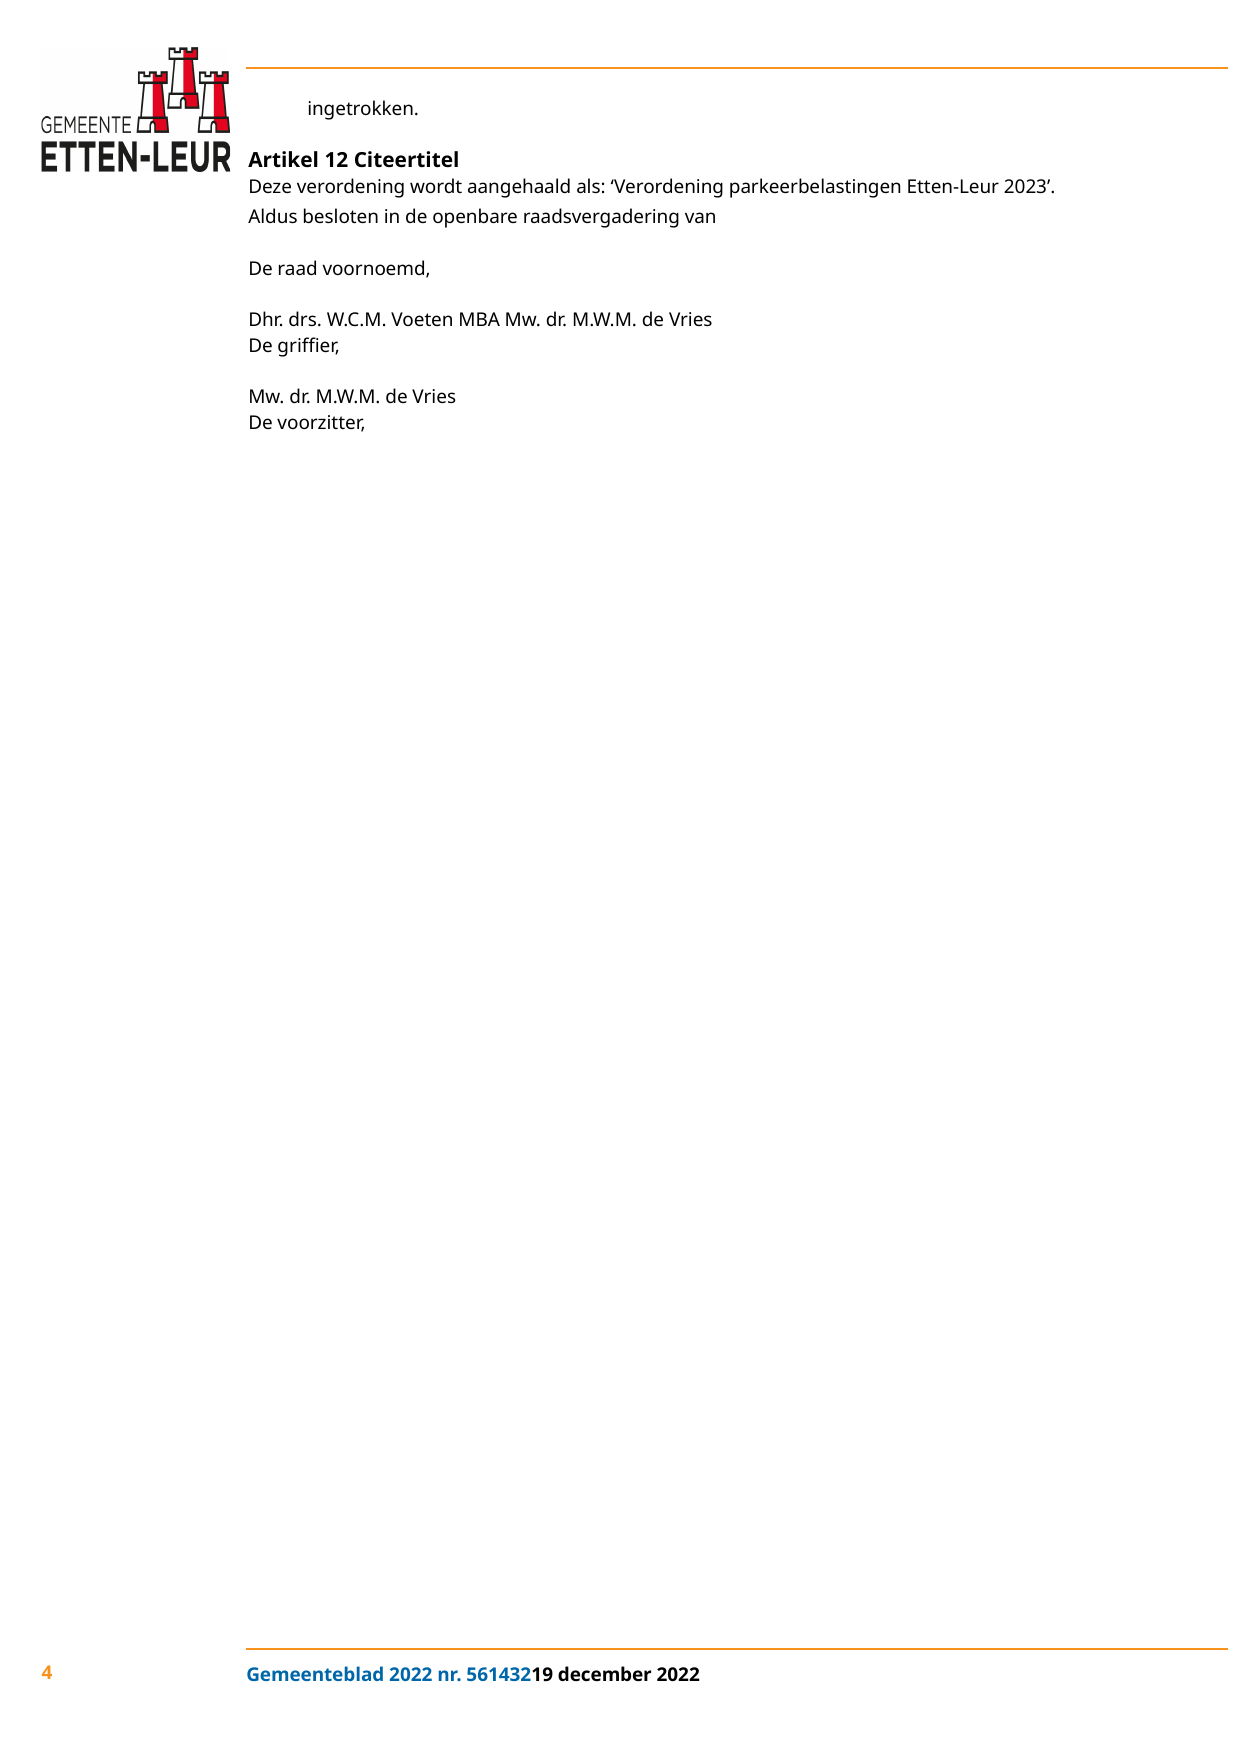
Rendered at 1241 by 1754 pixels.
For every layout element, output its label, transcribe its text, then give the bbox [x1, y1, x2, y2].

text Deze verordening wordt aangehaald als: ‘Verordening parkeerbelastingen Etten-Leur 2023’. [248, 174, 1152, 199]
text Artikel 12 Citeertitel [248, 145, 1152, 174]
text Mw. dr. M.W.M. de Vries [248, 383, 1152, 409]
picture [41, 47, 231, 172]
text Dhr. drs. W.C.M. Voeten MBA Mw. dr. M.W.M. de Vries [248, 306, 1152, 332]
text De voorzitter, [248, 409, 1152, 435]
text De griffier, [248, 332, 1152, 358]
text De raad voornoemd, [248, 255, 1152, 280]
text Aldus besloten in de openbare raadsvergadering van [248, 203, 1152, 229]
list ingetrokken. [248, 95, 1152, 121]
